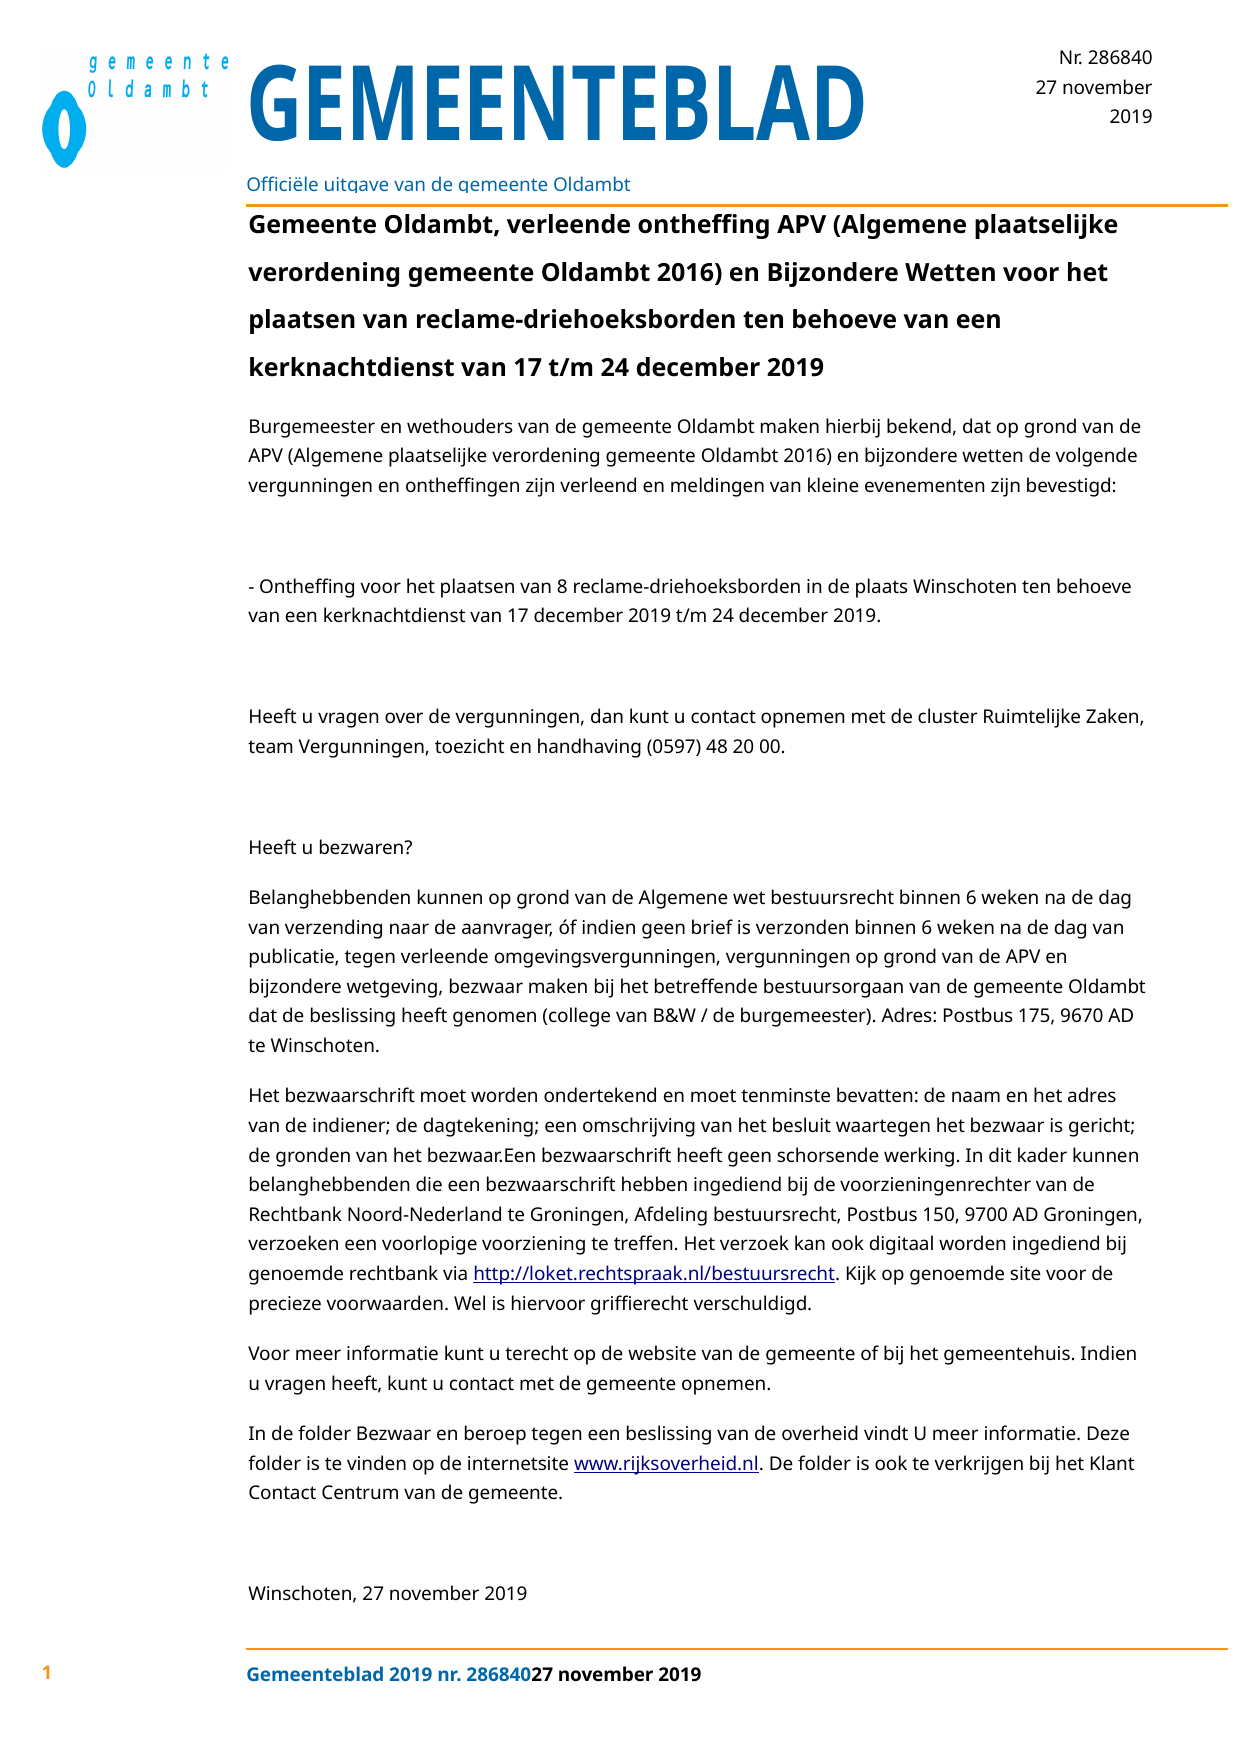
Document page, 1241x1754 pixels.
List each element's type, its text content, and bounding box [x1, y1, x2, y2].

picture [41, 47, 231, 172]
text Gemeente Oldambt, verleende ontheffing APV (Algemene plaatselijke verordening gemeente Oldambt 2016) en Bijzondere Wetten voor het plaatsen van reclame-driehoeksborden ten behoeve van een kerknachtdienst van 17 t/m 24 december 2019 [248, 207, 1152, 384]
text In de folder Bezwaar en beroep tegen een beslissing van de overheid vindt U meer informatie. Deze folder is te vinden op de internetsite www.rijksoverheid.nl. De folder is ook te verkrijgen bij het Klant Contact Centrum van de gemeente. [248, 1420, 1152, 1505]
text Burgemeester en wethouders van de gemeente Oldambt maken hierbij bekend, dat op grond van de APV (Algemene plaatselijke verordening gemeente Oldambt 2016) en bijzondere wetten de volgende vergunningen en ontheffingen zijn verleend en meldingen van kleine evenementen zijn bevestigd: [248, 413, 1152, 498]
text Belanghebbenden kunnen op grond van de Algemene wet bestuursrecht binnen 6 weken na de dag van verzending naar de aanvrager, óf indien geen brief is verzonden binnen 6 weken na de dag van publicatie, tegen verleende omgevingsvergunningen, vergunningen op grond van de APV en bijzondere wetgeving, bezwaar maken bij het betreffende bestuursorgaan van de gemeente Oldambt dat de beslissing heeft genomen (college van B&W / de burgemeester). Adres: Postbus 175, 9670 AD te Winschoten. [248, 884, 1152, 1058]
text Voor meer informatie kunt u terecht op de website van de gemeente of bij het gemeentehuis. Indien u vragen heeft, kunt u contact met de gemeente opnemen. [248, 1340, 1152, 1396]
text Heeft u vragen over de vergunningen, dan kunt u contact opnemen met de cluster Ruimtelijke Zaken, team Vergunningen, toezicht en handhaving (0597) 48 20 00. [248, 703, 1152, 759]
text Heeft u bezwaren? [248, 834, 1152, 860]
text Het bezwaarschrift moet worden ondertekend en moet tenminste bevatten: de naam en het adres van de indiener; de dagtekening; een omschrijving van het besluit waartegen het bezwaar is gericht; de gronden van het bezwaar.Een bezwaarschrift heeft geen schorsende werking. In dit kader kunnen belanghebbenden die een bezwaarschrift hebben ingediend bij de voorzieningenrechter van de Rechtbank Noord-Nederland te Groningen, Afdeling bestuursrecht, Postbus 150, 9700 AD Groningen, verzoeken een voorlopige voorziening te treffen. Het verzoek kan ook digitaal worden ingediend bij genoemde rechtbank via http://loket.rechtspraak.nl/bestuursrecht. Kijk op genoemde site voor de precieze voorwaarden. Wel is hiervoor griffierecht verschuldigd. [248, 1083, 1152, 1316]
text - Ontheffing voor het plaatsen van 8 reclame-driehoeksborden in de plaats Winschoten ten behoeve van een kerknachtdienst van 17 december 2019 t/m 24 december 2019. [248, 573, 1152, 628]
text Winschoten, 27 november 2019 [248, 1580, 1152, 1606]
